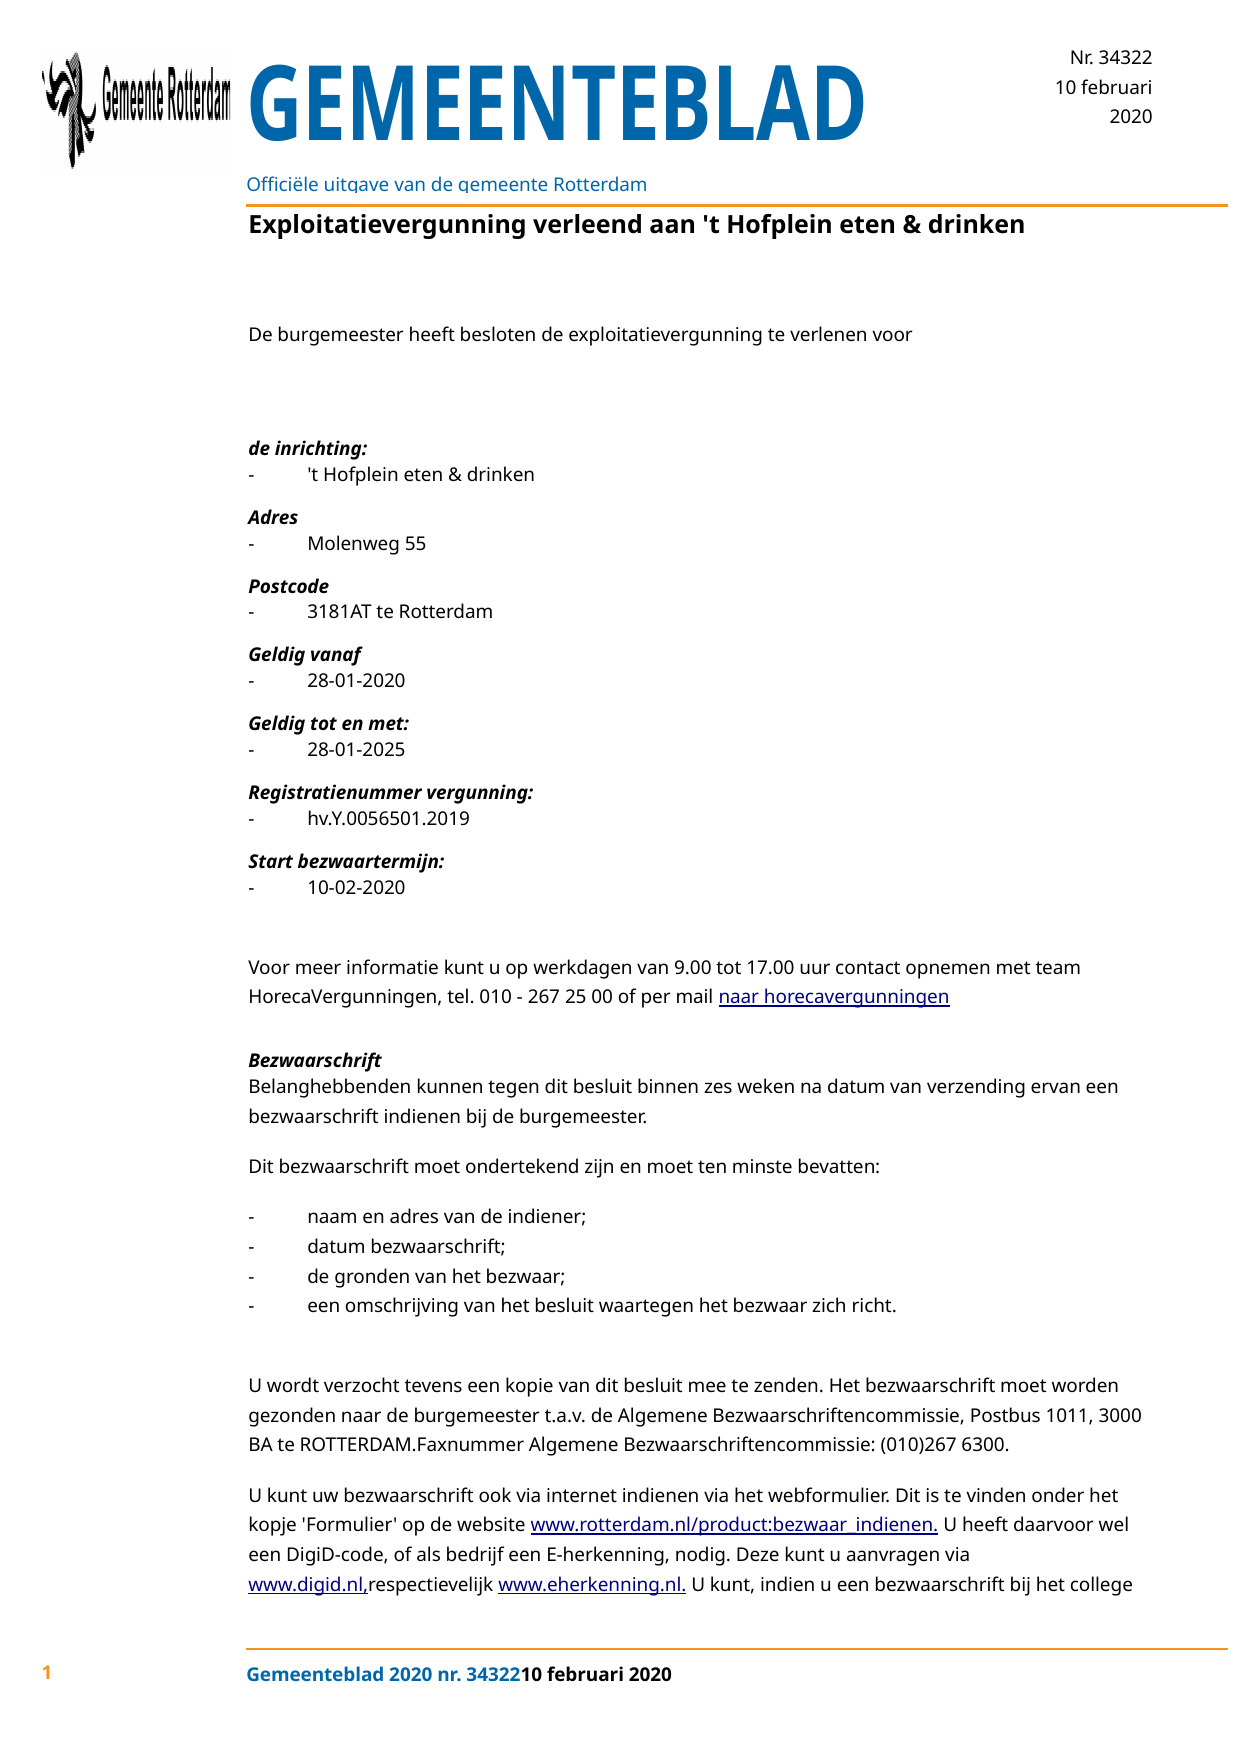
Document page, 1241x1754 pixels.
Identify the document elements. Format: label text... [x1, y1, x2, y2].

text U wordt verzocht tevens een kopie van dit besluit mee te zenden. Het bezwaarschrift moet worden gezonden naar de burgemeester t.a.v. de Algemene Bezwaarschriftencommissie, Postbus 1011, 3000 BA te ROTTERDAM.Faxnummer Algemene Bezwaarschriftencommissie: (010)267 6300. [248, 1372, 1152, 1457]
text Adres [248, 504, 1152, 530]
text U kunt uw bezwaarschrift ook via internet indienen via het webformulier. Dit is te vinden onder het kopje 'Formulier' op de website www.rotterdam.nl/product:bezwaar_indienen. U heeft daarvoor wel een DigiD-code, of als bedrijf een E-herkenning, nodig. Deze kunt u aanvragen via www.digid.nl,respectievelijk www.eherkenning.nl. U kunt, indien u een bezwaarschrift bij het college [248, 1482, 1152, 1596]
list 28-01-2025 [248, 736, 1152, 762]
list datum bezwaarschrift; [248, 1233, 1152, 1259]
text Exploitatievergunning verleend aan 't Hofplein eten & drinken [248, 207, 1152, 241]
text Geldig tot en met: [248, 711, 1152, 736]
text Postcode [248, 573, 1152, 598]
text Belanghebbenden kunnen tegen dit besluit binnen zes weken na datum van verzending ervan een bezwaarschrift indienen bij de burgemeester. [248, 1073, 1152, 1128]
list een omschrijving van het besluit waartegen het bezwaar zich richt. [248, 1292, 1152, 1318]
list Molenweg 55 [248, 530, 1152, 555]
list de gronden van het bezwaar; [248, 1263, 1152, 1288]
text Registratienummer vergunning: [248, 779, 1152, 805]
list hv.Y.0056501.2019 [248, 805, 1152, 831]
list 3181AT te Rotterdam [248, 598, 1152, 624]
text de inrichting: [248, 435, 1152, 461]
text Geldig vanaf [248, 642, 1152, 667]
text Voor meer informatie kunt u op werkdagen van 9.00 tot 17.00 uur contact opnemen met team HorecaVergunningen, tel. 010 - 267 25 00 of per mail naar horecavergunningen [248, 954, 1152, 1009]
text Start bezwaartermijn: [248, 848, 1152, 874]
list 28-01-2020 [248, 667, 1152, 693]
list 10-02-2020 [248, 874, 1152, 900]
text Bezwaarschrift [248, 1047, 1152, 1073]
text De burgemeester heeft besloten de exploitatievergunning te verlenen voor [248, 321, 1152, 346]
list naam en adres van de indiener; [248, 1204, 1152, 1229]
picture [41, 47, 231, 172]
list 't Hofplein eten & drinken [248, 461, 1152, 487]
text Dit bezwaarschrift moet ondertekend zijn en moet ten minste bevatten: [248, 1153, 1152, 1179]
